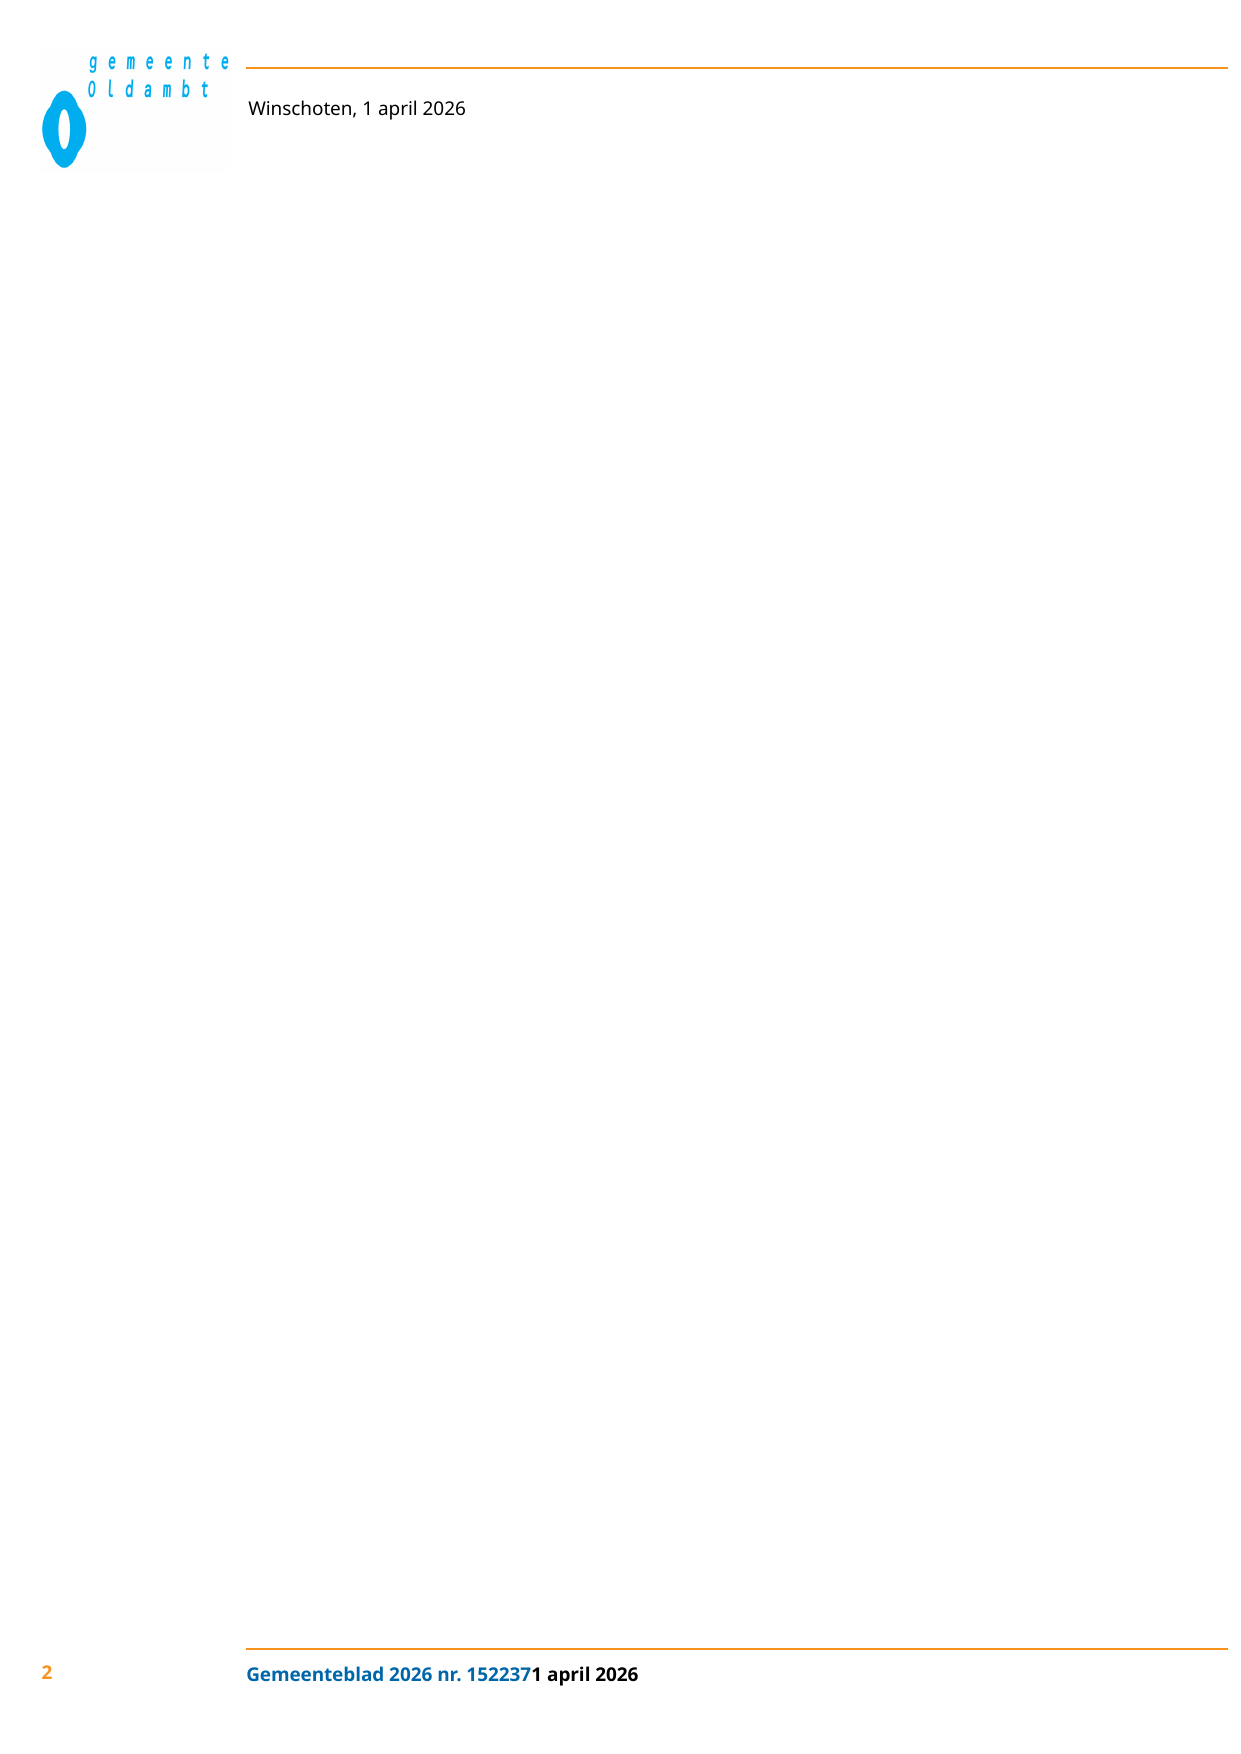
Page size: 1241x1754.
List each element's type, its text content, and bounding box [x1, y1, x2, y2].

picture [41, 47, 231, 172]
text Winschoten, 1 april 2026 [248, 95, 1152, 121]
